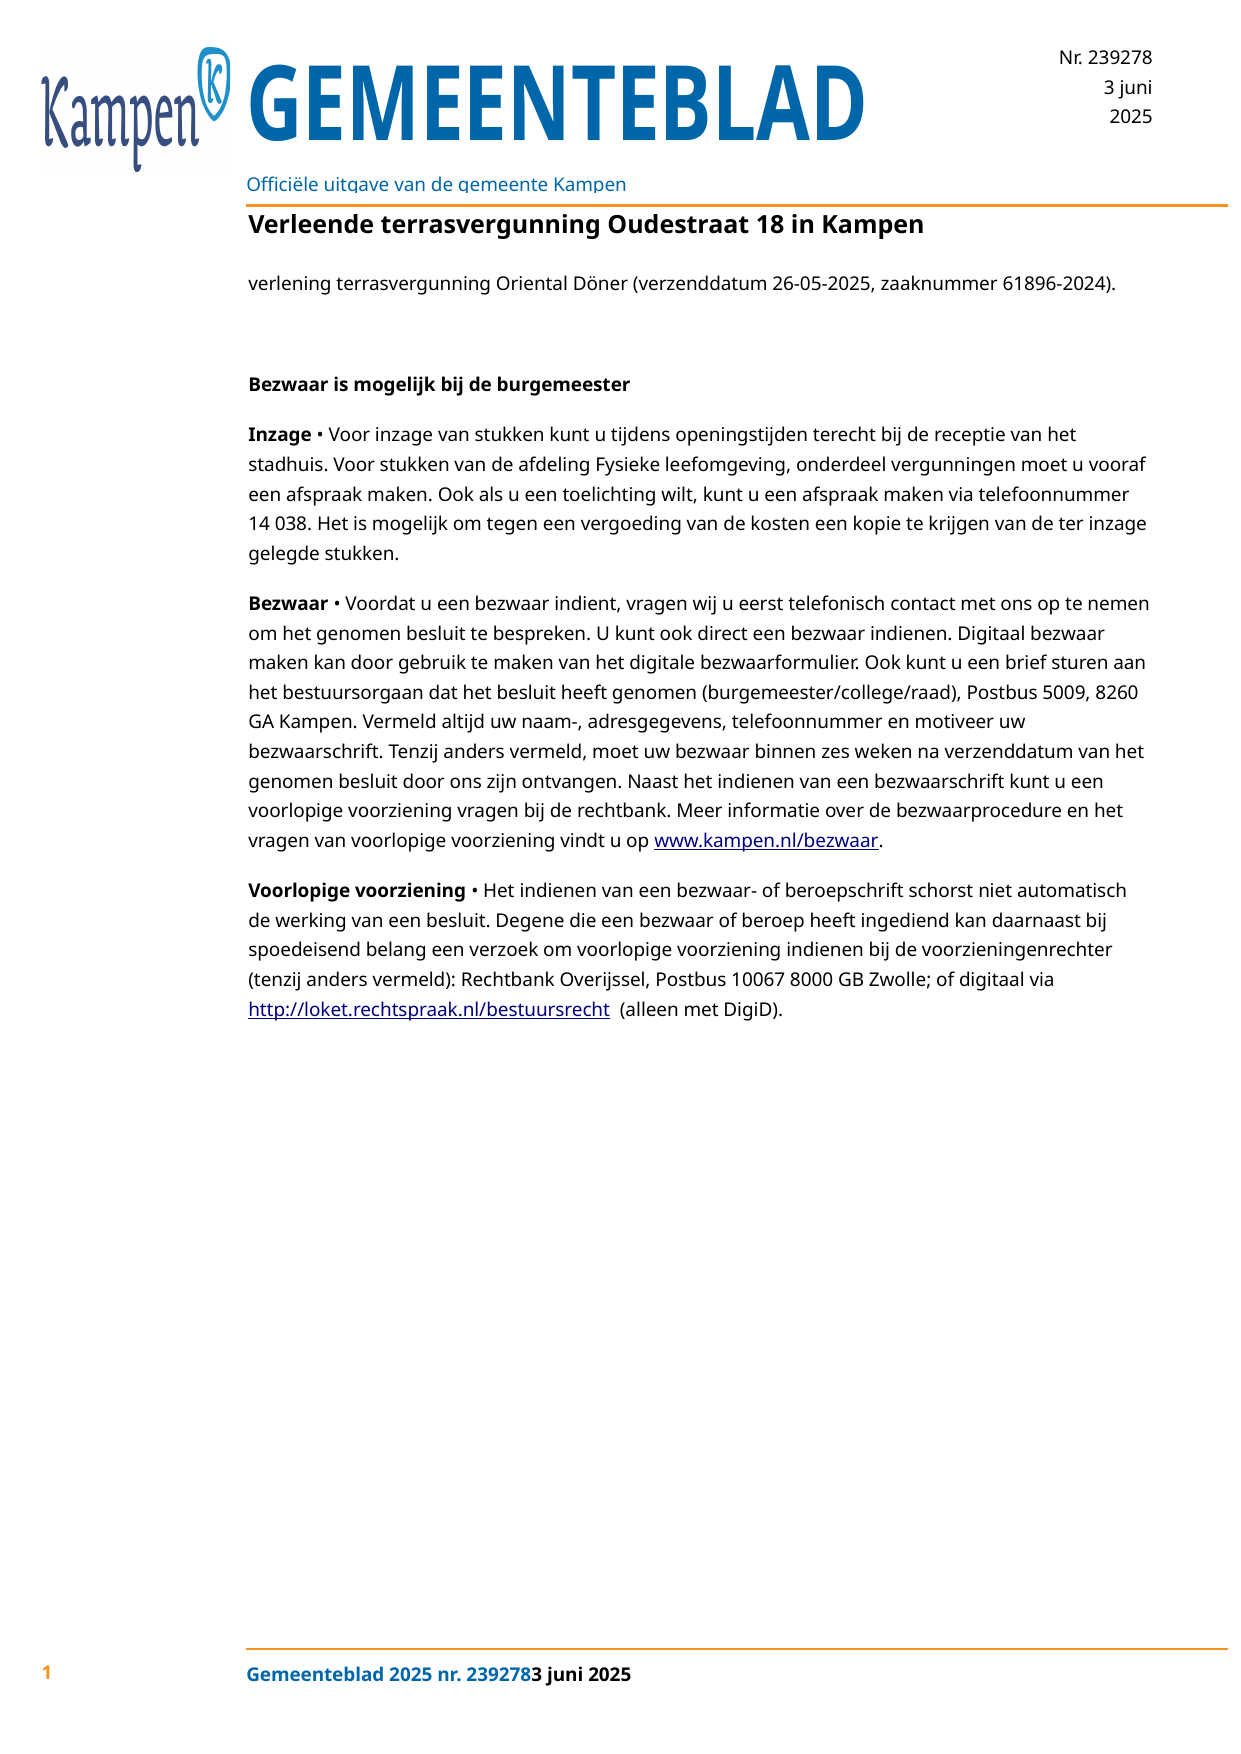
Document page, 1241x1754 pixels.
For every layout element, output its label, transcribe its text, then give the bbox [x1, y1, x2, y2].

text verlening terrasvergunning Oriental Döner (verzenddatum 26-05-2025, zaaknummer 61896-2024). [248, 270, 1152, 296]
text Inzage • Voor inzage van stukken kunt u tijdens openingstijden terecht bij de receptie van het stadhuis. Voor stukken van de afdeling Fysieke leefomgeving, onderdeel vergunningen moet u vooraf een afspraak maken. Ook als u een toelichting wilt, kunt u een afspraak maken via telefoonnummer 14 038. Het is mogelijk om tegen een vergoeding van de kosten een kopie te krijgen van de ter inzage gelegde stukken. [248, 422, 1152, 566]
picture [41, 47, 231, 172]
text Bezwaar • Voordat u een bezwaar indient, vragen wij u eerst telefonisch contact met ons op te nemen om het genomen besluit te bespreken. U kunt ook direct een bezwaar indienen. Digitaal bezwaar maken kan door gebruik te maken van het digitale bezwaarformulier. Ook kunt u een brief sturen aan het bestuursorgaan dat het besluit heeft genomen (burgemeester/college/raad), Postbus 5009, 8260 GA Kampen. Vermeld altijd uw naam-, adresgegevens, telefoonnummer en motiveer uw bezwaarschrift. Tenzij anders vermeld, moet uw bezwaar binnen zes weken na verzenddatum van het genomen besluit door ons zijn ontvangen. Naast het indienen van een bezwaarschrift kunt u een voorlopige voorziening vragen bij de rechtbank. Meer informatie over de bezwaarprocedure en het vragen van voorlopige voorziening vindt u op www.kampen.nl/bezwaar. [248, 590, 1152, 853]
text Voorlopige voorziening • Het indienen van een bezwaar- of beroepschrift schorst niet automatisch de werking van een besluit. Degene die een bezwaar of beroep heeft ingediend kan daarnaast bij spoedeisend belang een verzoek om voorlopige voorziening indienen bij de voorzieningenrechter (tenzij anders vermeld): Rechtbank Overijssel, Postbus 10067 8000 GB Zwolle; of digitaal via http://loket.rechtspraak.nl/bestuursrecht (alleen met DigiD). [248, 877, 1152, 1021]
text Verleende terrasvergunning Oudestraat 18 in Kampen [248, 207, 1152, 241]
text Bezwaar is mogelijk bij de burgemeester [248, 371, 1152, 397]
